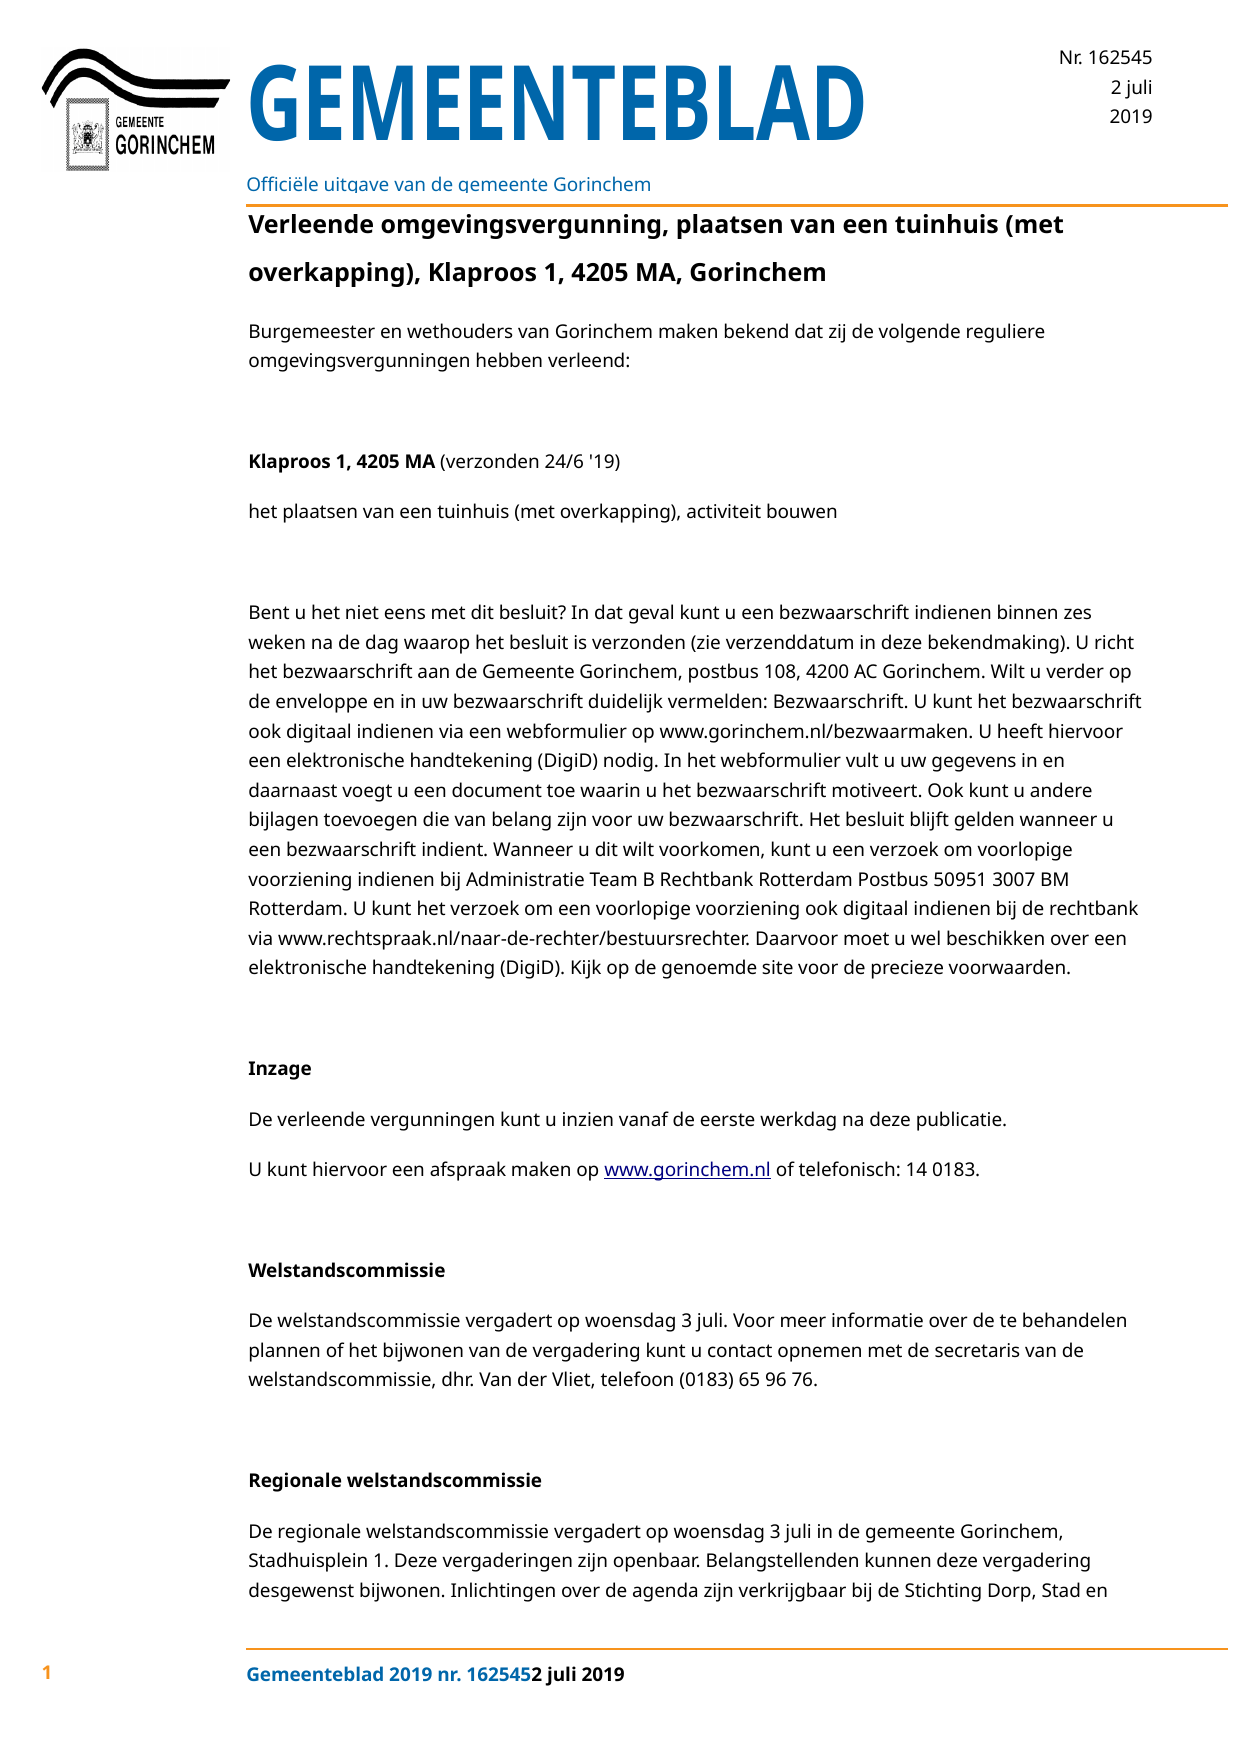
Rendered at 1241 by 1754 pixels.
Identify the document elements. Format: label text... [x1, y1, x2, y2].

text het plaatsen van een tuinhuis (met overkapping), activiteit bouwen [248, 499, 1152, 524]
text Burgemeester en wethouders van Gorinchem maken bekend dat zij de volgende reguliere omgevingsvergunningen hebben verleend: [248, 318, 1152, 373]
text Bent u het niet eens met dit besluit? In dat geval kunt u een bezwaarschrift indienen binnen zes weken na de dag waarop het besluit is verzonden (zie verzenddatum in deze bekendmaking). U richt het bezwaarschrift aan de Gemeente Gorinchem, postbus 108, 4200 AC Gorinchem. Wilt u verder op de enveloppe en in uw bezwaarschrift duidelijk vermelden: Bezwaarschrift. U kunt het bezwaarschrift ook digitaal indienen via een webformulier op www.gorinchem.nl/bezwaarmaken. U heeft hiervoor een elektronische handtekening (DigiD) nodig. In het webformulier vult u uw gegevens in en daarnaast voegt u een document toe waarin u het bezwaarschrift motiveert. Ook kunt u andere bijlagen toevoegen die van belang zijn voor uw bezwaarschrift. Het besluit blijft gelden wanneer u een bezwaarschrift indient. Wanneer u dit wilt voorkomen, kunt u een verzoek om voorlopige voorziening indienen bij Administratie Team B Rechtbank Rotterdam Postbus 50951 3007 BM Rotterdam. U kunt het verzoek om een voorlopige voorziening ook digitaal indienen bij de rechtbank via www.rechtspraak.nl/naar-de-rechter/bestuursrechter. Daarvoor moet u wel beschikken over een elektronische handtekening (DigiD). Kijk op de genoemde site voor de precieze voorwaarden. [248, 599, 1152, 980]
text Inzage [248, 1055, 1152, 1081]
text De verleende vergunningen kunt u inzien vanaf de eerste werkdag na deze publicatie. [248, 1106, 1152, 1132]
text De welstandscommissie vergadert op woensdag 3 juli. Voor meer informatie over de te behandelen plannen of het bijwonen van de vergadering kunt u contact opnemen met de secretaris van de welstandscommissie, dhr. Van der Vliet, telefoon (0183) 65 96 76. [248, 1307, 1152, 1392]
text De regionale welstandscommissie vergadert op woensdag 3 juli in de gemeente Gorinchem, Stadhuisplein 1. Deze vergaderingen zijn openbaar. Belangstellenden kunnen deze vergadering desgewenst bijwonen. Inlichtingen over de agenda zijn verkrijgbaar bij de Stichting Dorp, Stad en [248, 1518, 1152, 1603]
text Verleende omgevingsvergunning, plaatsen van een tuinhuis (met overkapping), Klaproos 1, 4205 MA, Gorinchem [248, 207, 1152, 288]
text Welstandscommissie [248, 1257, 1152, 1283]
text U kunt hiervoor een afspraak maken op www.gorinchem.nl of telefonisch: 14 0183. [248, 1156, 1152, 1182]
text Regionale welstandscommissie [248, 1467, 1152, 1493]
text Klaproos 1, 4205 MA (verzonden 24/6 '19) [248, 448, 1152, 474]
picture [41, 47, 231, 172]
